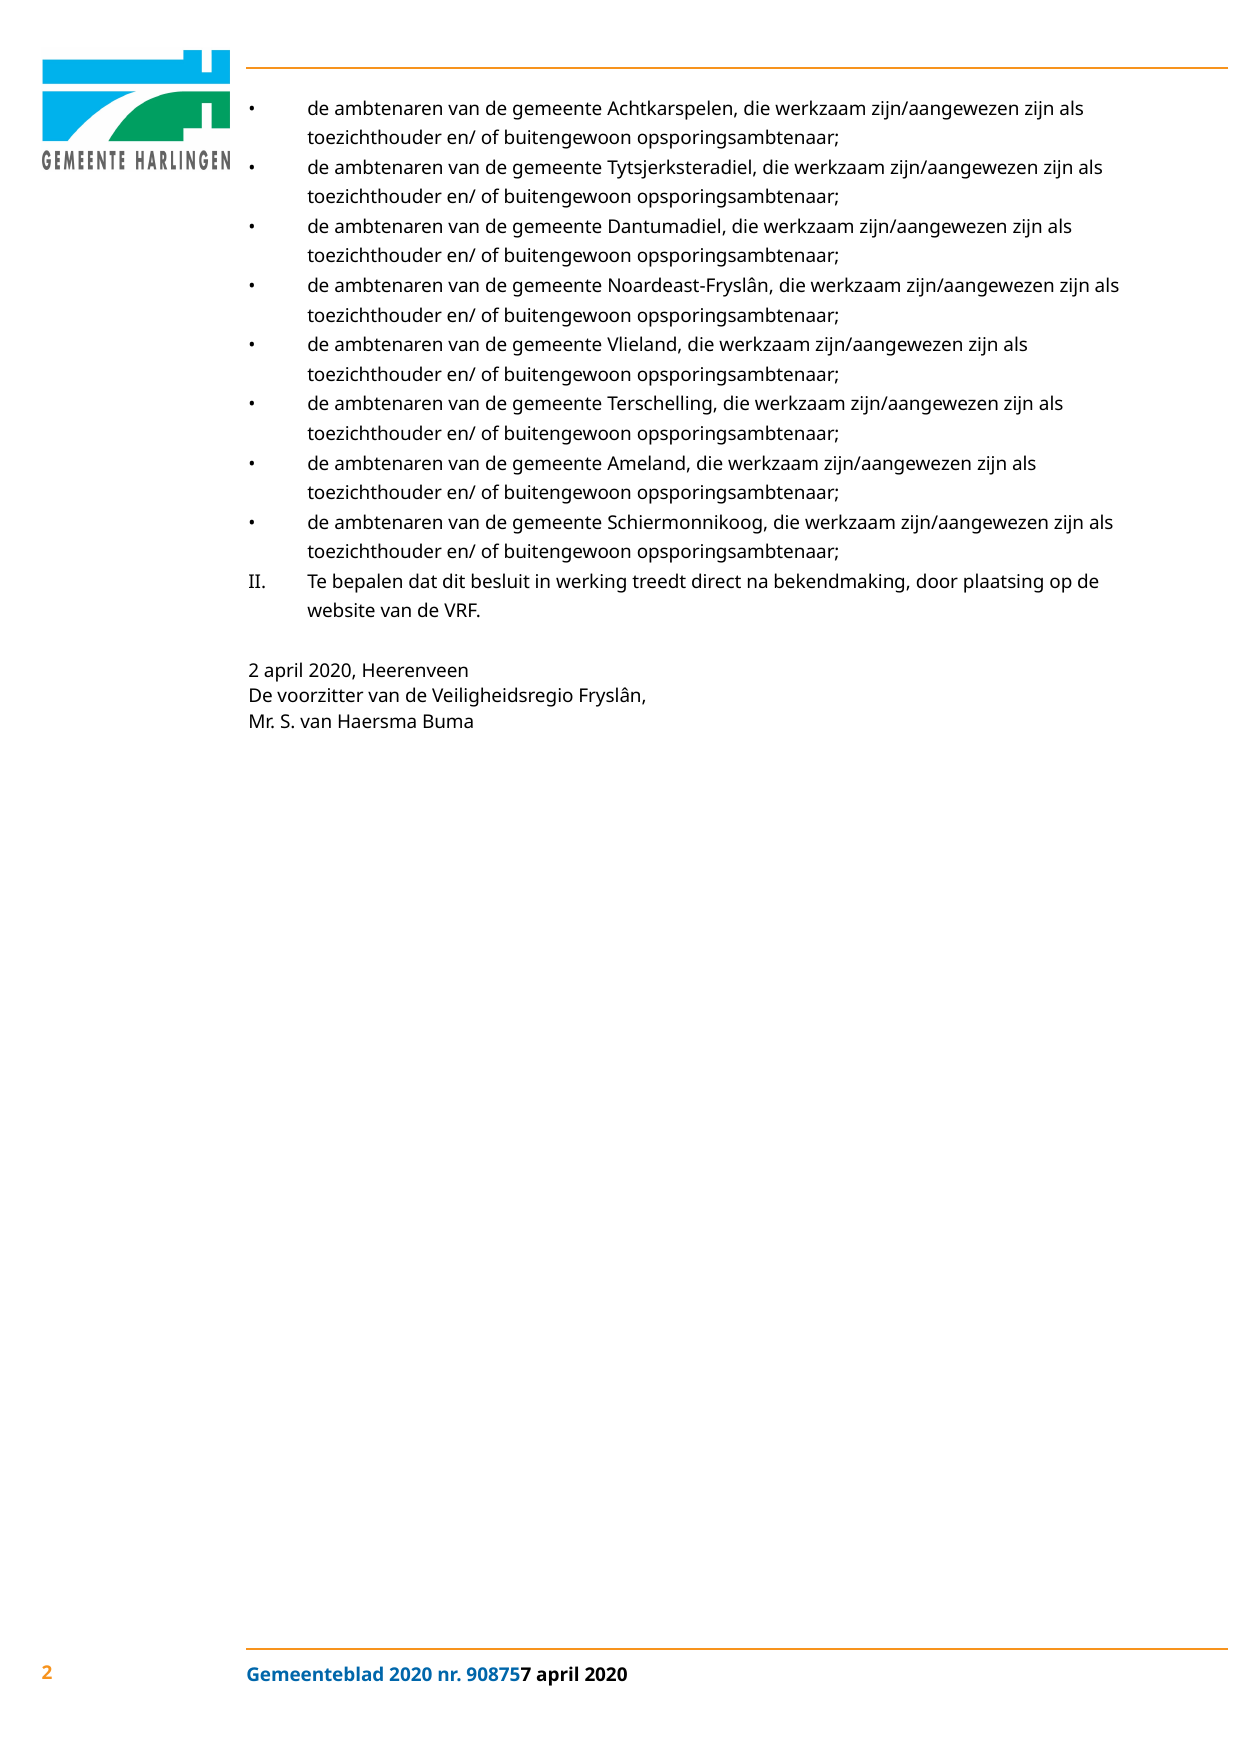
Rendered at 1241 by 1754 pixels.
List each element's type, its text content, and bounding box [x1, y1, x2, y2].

list de ambtenaren van de gemeente Achtkarspelen, die werkzaam zijn/aangewezen zijn als toezichthouder en/ of buitengewoon opsporingsambtenaar; [248, 95, 1152, 150]
list Te bepalen dat dit besluit in werking treedt direct na bekendmaking, door plaatsing op de website van de VRF. [248, 568, 1152, 623]
list de ambtenaren van de gemeente Tytsjerksteradiel, die werkzaam zijn/aangewezen zijn als toezichthouder en/ of buitengewoon opsporingsambtenaar; [248, 154, 1152, 209]
list de ambtenaren van de gemeente Dantumadiel, die werkzaam zijn/aangewezen zijn als toezichthouder en/ of buitengewoon opsporingsambtenaar; [248, 213, 1152, 268]
list de ambtenaren van de gemeente Terschelling, die werkzaam zijn/aangewezen zijn als toezichthouder en/ of buitengewoon opsporingsambtenaar; [248, 391, 1152, 446]
picture [41, 47, 231, 172]
list de ambtenaren van de gemeente Schiermonnikoog, die werkzaam zijn/aangewezen zijn als toezichthouder en/ of buitengewoon opsporingsambtenaar; [248, 509, 1152, 564]
text 2 april 2020, Heerenveen [248, 657, 1152, 683]
list de ambtenaren van de gemeente Ameland, die werkzaam zijn/aangewezen zijn als toezichthouder en/ of buitengewoon opsporingsambtenaar; [248, 450, 1152, 505]
list de ambtenaren van de gemeente Noardeast-Fryslân, die werkzaam zijn/aangewezen zijn als toezichthouder en/ of buitengewoon opsporingsambtenaar; [248, 272, 1152, 328]
text De voorzitter van de Veiligheidsregio Fryslân, [248, 683, 1152, 708]
list de ambtenaren van de gemeente Vlieland, die werkzaam zijn/aangewezen zijn als toezichthouder en/ of buitengewoon opsporingsambtenaar; [248, 331, 1152, 387]
text Mr. S. van Haersma Buma [248, 708, 1152, 734]
